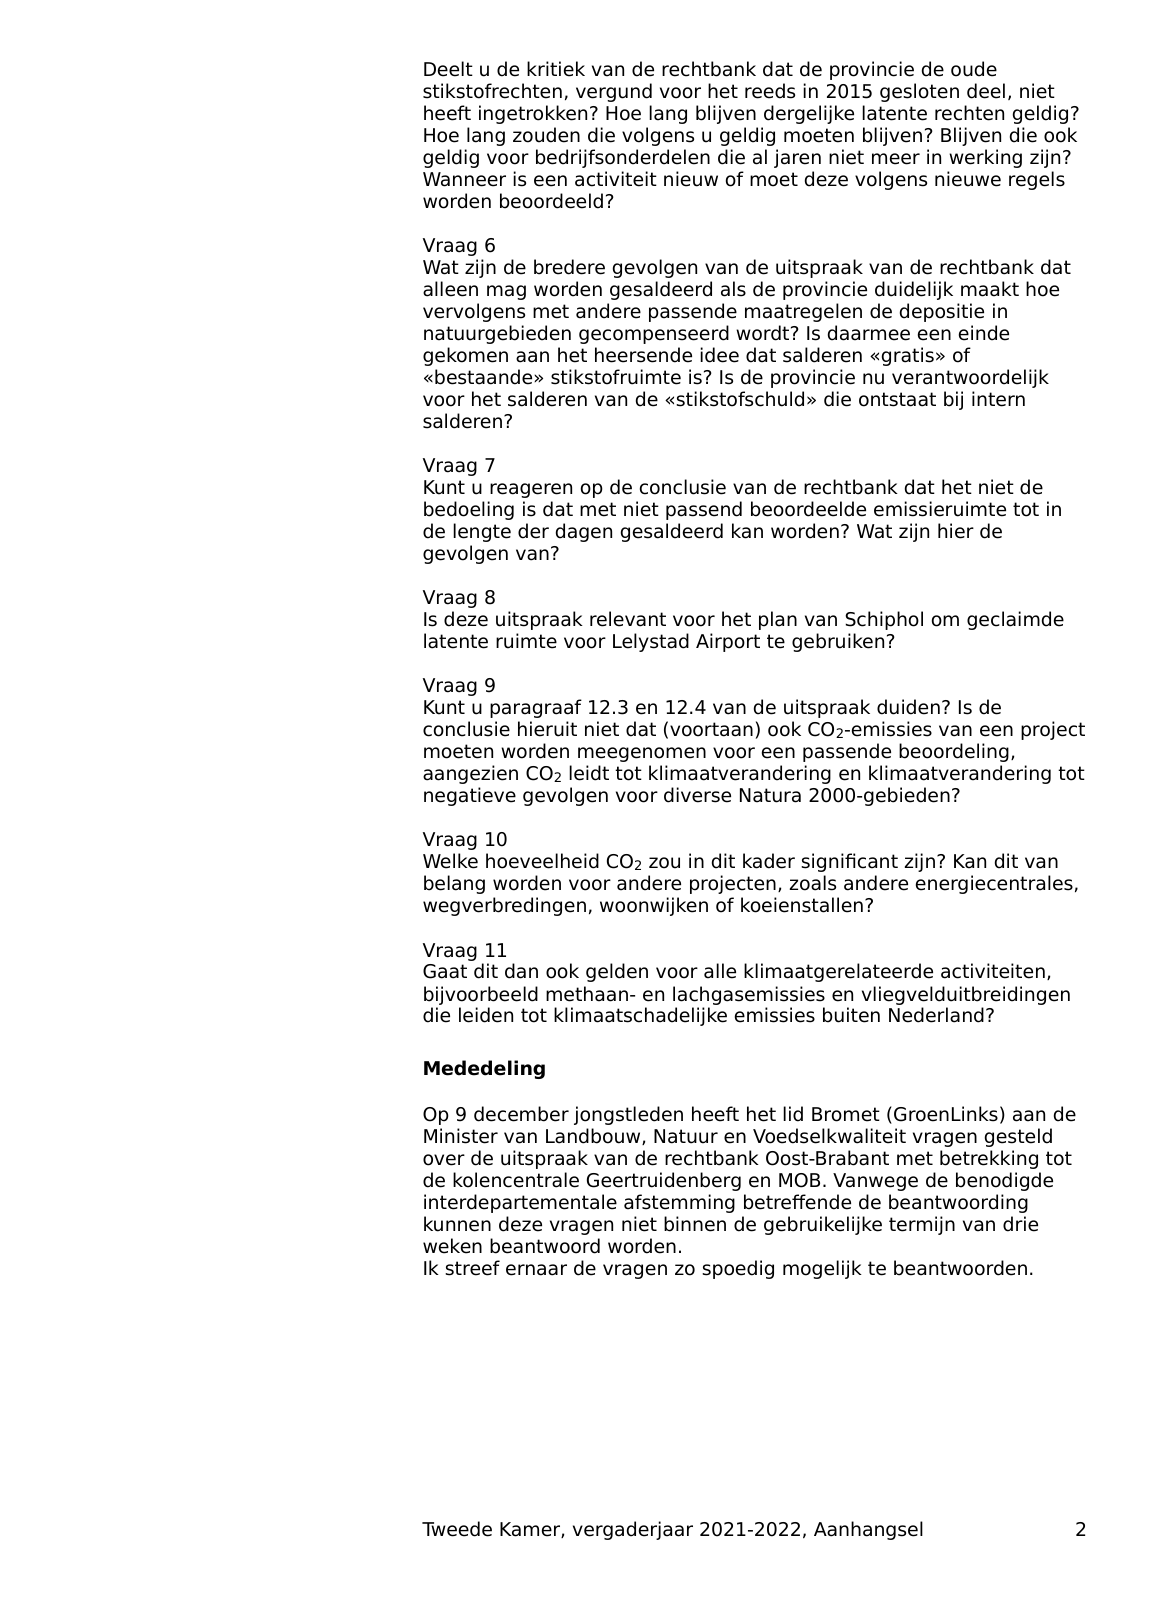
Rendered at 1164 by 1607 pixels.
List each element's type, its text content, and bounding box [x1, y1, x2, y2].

text Ik streef ernaar de vragen zo spoedig mogelijk te beantwoorden. [422, 1258, 1087, 1280]
text Kunt u reageren op de conclusie van de rechtbank dat het niet de bedoeling is dat met niet passend beoordeelde emissieruimte tot in de lengte der dagen gesaldeerd kan worden? Wat zijn hier de gevolgen van? [422, 477, 1087, 565]
text Wat zijn de bredere gevolgen van de uitspraak van de rechtbank dat alleen mag worden gesaldeerd als de provincie duidelijk maakt hoe vervolgens met andere passende maatregelen de depositie in natuurgebieden gecompenseerd wordt? Is daarmee een einde gekomen aan het heersende idee dat salderen «gratis» of «bestaande» stikstofruimte is? Is de provincie nu verantwoordelijk voor het salderen van de «stikstofschuld» die ontstaat bij intern salderen? [422, 257, 1087, 433]
text Vraag 8 [422, 587, 1087, 609]
text Vraag 6 [422, 235, 1087, 257]
text Vraag 9 [422, 675, 1087, 697]
text Vraag 7 [422, 455, 1087, 477]
text Vraag 10 [422, 829, 1087, 851]
text Op 9 december jongstleden heeft het lid Bromet (GroenLinks) aan de Minister van Landbouw, Natuur en Voedselkwaliteit vragen gesteld over de uitspraak van de rechtbank Oost-Brabant met betrekking tot de kolencentrale Geertruidenberg en MOB. Vanwege de benodigde interdepartementale afstemming betreffende de beantwoording kunnen deze vragen niet binnen de gebruikelijke termijn van drie weken beantwoord worden. [422, 1104, 1087, 1258]
text Vraag 11 [422, 939, 1087, 961]
text Gaat dit dan ook gelden voor alle klimaatgerelateerde activiteiten, bijvoorbeeld methaan- en lachgasemissies en vliegvelduitbreidingen die leiden tot klimaatschadelijke emissies buiten Nederland? [422, 961, 1087, 1027]
text Is deze uitspraak relevant voor het plan van Schiphol om geclaimde latente ruimte voor Lelystad Airport te gebruiken? [422, 609, 1087, 653]
subtitle Mededeling [422, 1057, 1087, 1079]
text Welke hoeveelheid CO2 zou in dit kader significant zijn? Kan dit van belang worden voor andere projecten, zoals andere energiecentrales, wegverbredingen, woonwijken of koeienstallen? [422, 851, 1087, 917]
text Deelt u de kritiek van de rechtbank dat de provincie de oude stikstofrechten, vergund voor het reeds in 2015 gesloten deel, niet heeft ingetrokken? Hoe lang blijven dergelijke latente rechten geldig? Hoe lang zouden die volgens u geldig moeten blijven? Blijven die ook geldig voor bedrijfsonderdelen die al jaren niet meer in werking zijn? Wanneer is een activiteit nieuw of moet deze volgens nieuwe regels worden beoordeeld? [422, 59, 1087, 213]
text Kunt u paragraaf 12.3 en 12.4 van de uitspraak duiden? Is de conclusie hieruit niet dat (voortaan) ook CO2-emissies van een project moeten worden meegenomen voor een passende beoordeling, aangezien CO2 leidt tot klimaatverandering en klimaatverandering tot negatieve gevolgen voor diverse Natura 2000-gebieden? [422, 697, 1087, 807]
